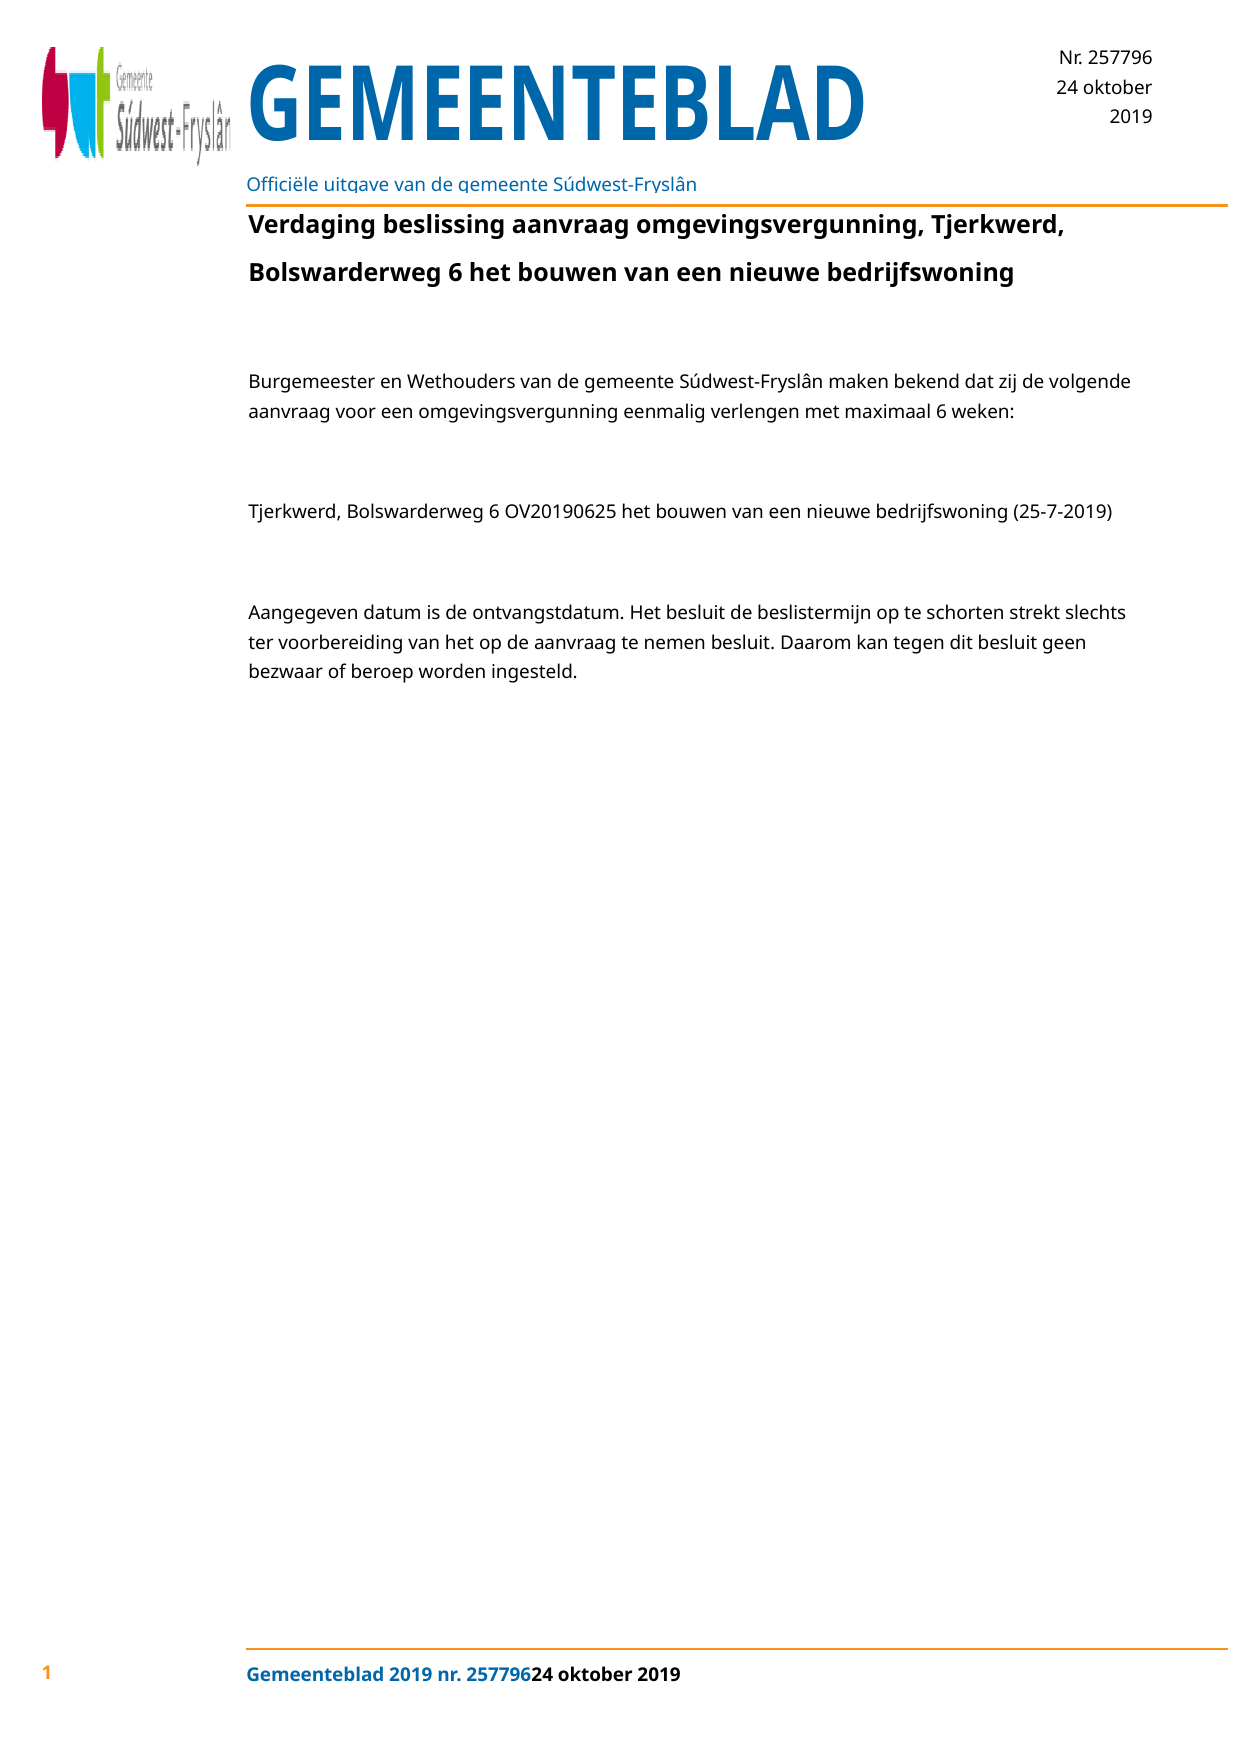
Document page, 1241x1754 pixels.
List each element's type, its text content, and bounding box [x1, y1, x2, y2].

text Burgemeester en Wethouders van de gemeente Súdwest-Fryslân maken bekend dat zij de volgende aanvraag voor een omgevingsvergunning eenmalig verlengen met maximaal 6 weken: [248, 368, 1152, 424]
text Tjerkwerd, Bolswarderweg 6 OV20190625 het bouwen van een nieuwe bedrijfswoning (25-7-2019) [248, 499, 1152, 524]
text Verdaging beslissing aanvraag omgevingsvergunning, Tjerkwerd, Bolswarderweg 6 het bouwen van een nieuwe bedrijfswoning [248, 207, 1152, 288]
text Aangegeven datum is de ontvangstdatum. Het besluit de beslistermijn op te schorten strekt slechts ter voorbereiding van het op de aanvraag te nemen besluit. Daarom kan tegen dit besluit geen bezwaar of beroep worden ingesteld. [248, 599, 1152, 684]
picture [41, 47, 231, 172]
